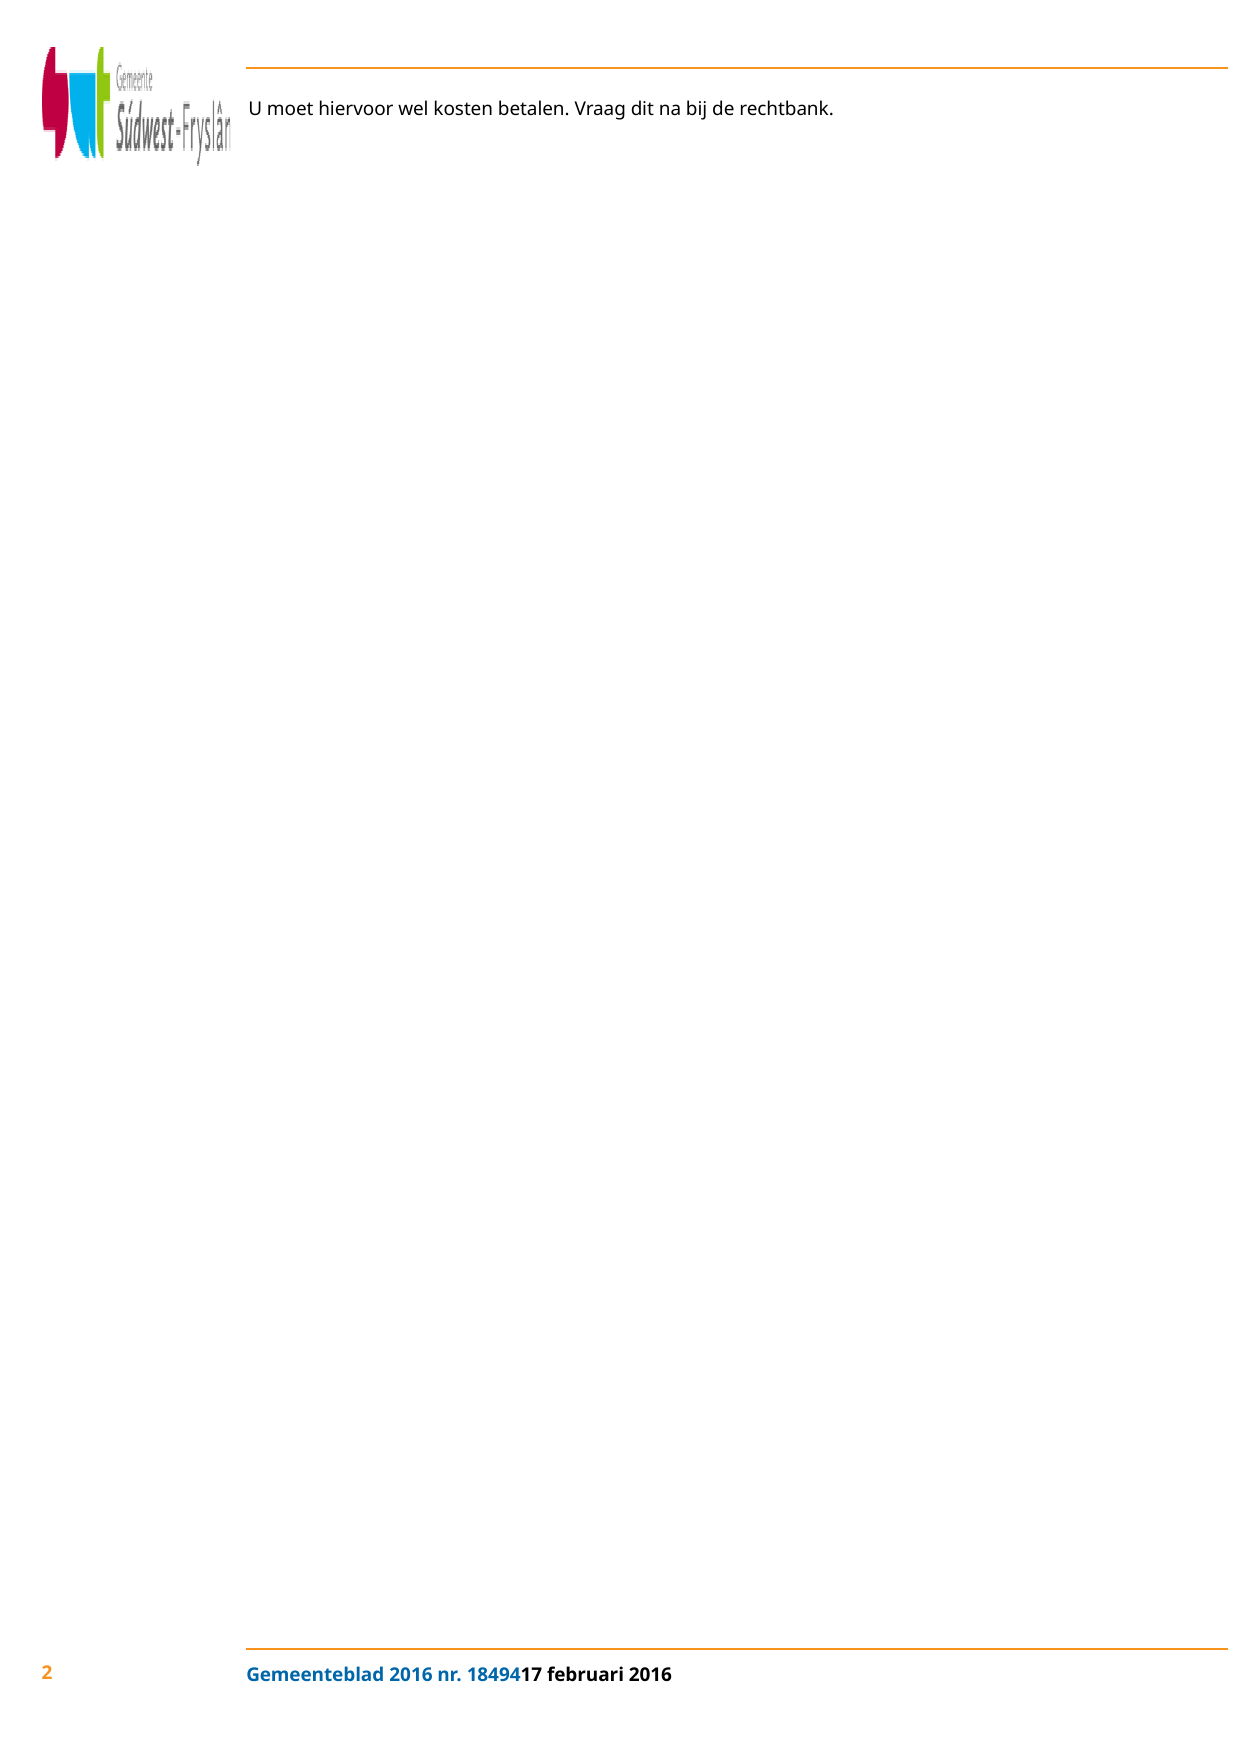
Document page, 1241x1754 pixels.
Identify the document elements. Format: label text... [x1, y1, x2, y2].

text U moet hiervoor wel kosten betalen. Vraag dit na bij de rechtbank. [248, 95, 1152, 121]
picture [41, 47, 231, 172]
